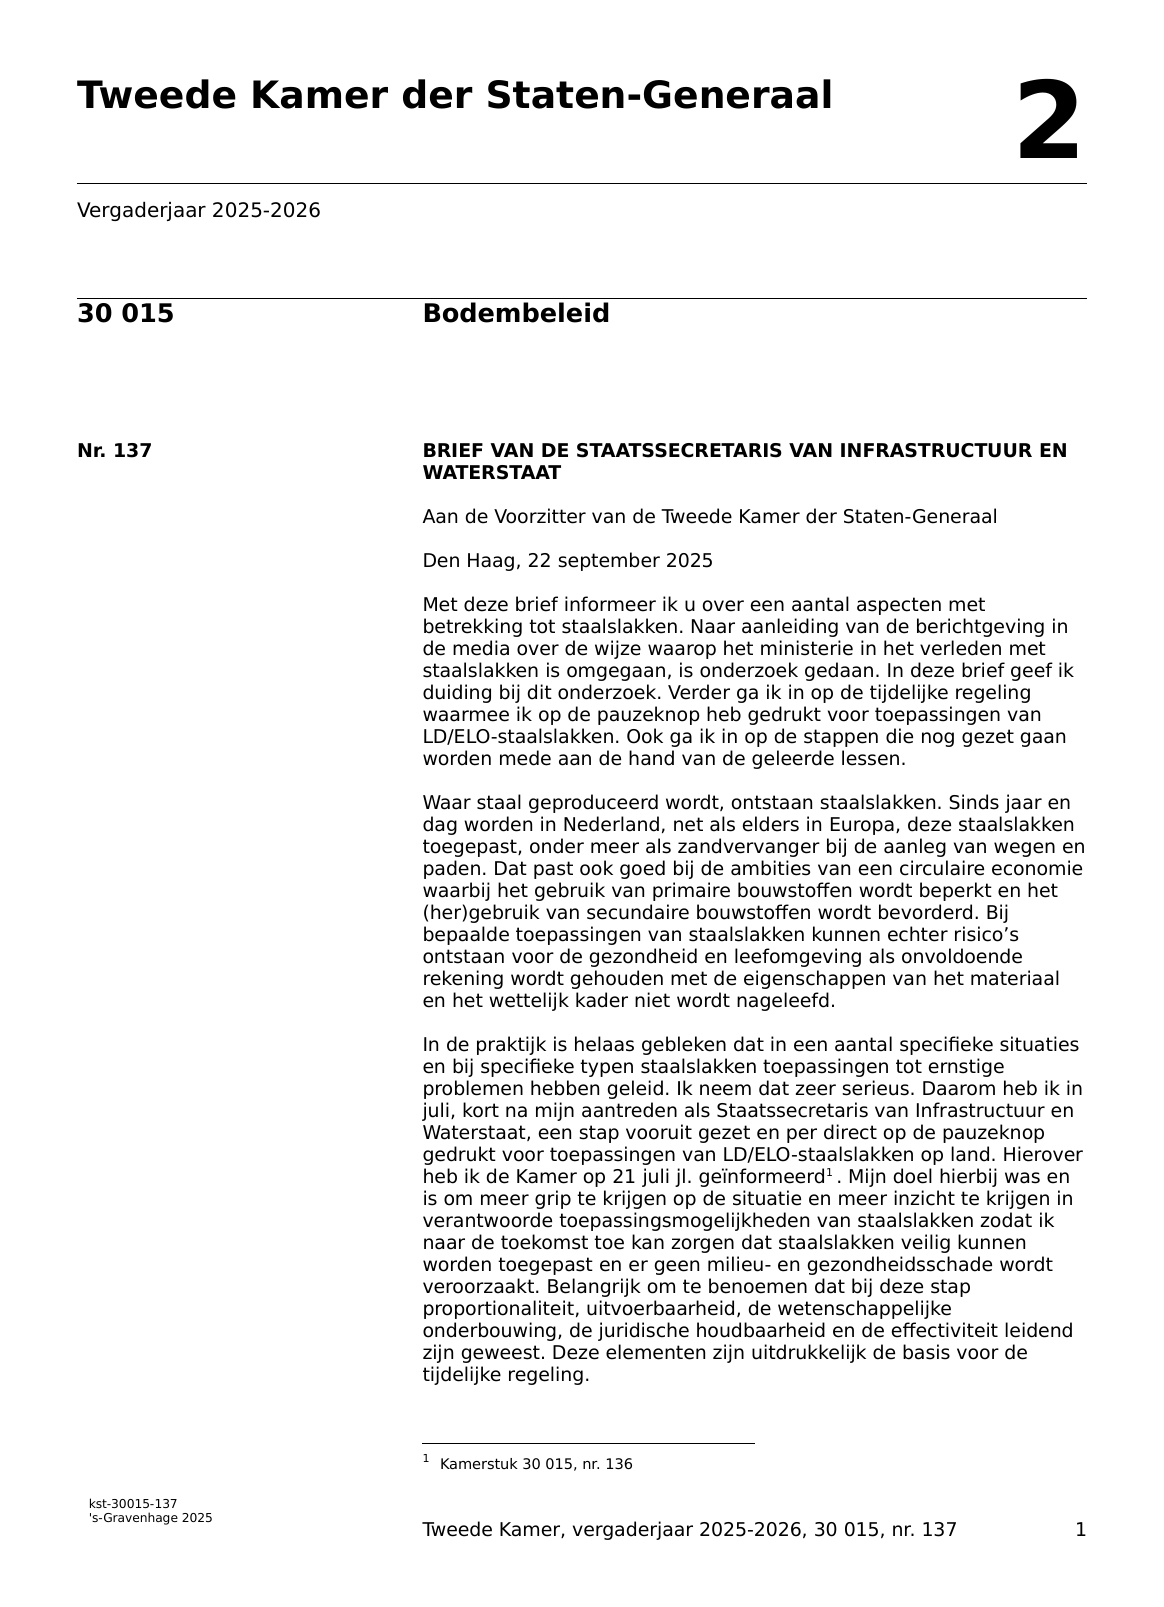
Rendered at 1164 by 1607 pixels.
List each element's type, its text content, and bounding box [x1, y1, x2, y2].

table_header 2 [886, 59, 1087, 183]
subtitle 30 015 Bodembeleid [77, 299, 1087, 329]
text kst-30015-137 [88, 1497, 323, 1511]
text Met deze brief informeer ik u over een aantal aspecten met betrekking tot staalslakken. Naar aanleiding van de berichtgeving in de media over de wijze waarop het ministerie in het verleden met staalslakken is omgegaan, is onderzoek gedaan. In deze brief geef ik duiding bij dit onderzoek. Verder ga ik in op de tijdelijke regeling waarmee ik op de pauzeknop heb gedrukt voor toepassingen van LD/ELO-staalslakken. Ook ga ik in op de stappen die nog gezet gaan worden mede aan de hand van de geleerde lessen. [422, 594, 1087, 770]
text Kamerstuk 30 015, nr. 136 [422, 1452, 1087, 1474]
text Waar staal geproduceerd wordt, ontstaan staalslakken. Sinds jaar en dag worden in Nederland, net als elders in Europa, deze staalslakken toegepast, onder meer als zandvervanger bij de aanleg van wegen en paden. Dat past ook goed bij de ambities van een circulaire economie waarbij het gebruik van primaire bouwstoffen wordt beperkt en het (her)gebruik van secundaire bouwstoffen wordt bevorderd. Bij bepaalde toepassingen van staalslakken kunnen echter risico’s ontstaan voor de gezondheid en leefomgeving als onvoldoende rekening wordt gehouden met de eigenschappen van het materiaal en het wettelijk kader niet wordt nageleefd. [422, 792, 1087, 1012]
table_header Tweede Kamer der Staten-Generaal [77, 59, 886, 183]
text 's-Gravenhage 2025 [88, 1511, 323, 1525]
table_cell Vergaderjaar 2025-2026 [77, 184, 1087, 298]
text Aan de Voorzitter van de Tweede Kamer der Staten-Generaal [422, 506, 1087, 528]
text In de praktijk is helaas gebleken dat in een aantal specifieke situaties en bij specifieke typen staalslakken toepassingen tot ernstige problemen hebben geleid. Ik neem dat zeer serieus. Daarom heb ik in juli, kort na mijn aantreden als Staatssecretaris van Infrastructuur en Waterstaat, een stap vooruit gezet en per direct op de pauzeknop gedrukt voor toepassingen van LD/ELO-staalslakken op land. Hierover heb ik de Kamer op 21 juli jl. geïnformeerd. Mijn doel hierbij was en is om meer grip te krijgen op de situatie en meer inzicht te krijgen in verantwoorde toepassingsmogelijkheden van staalslakken zodat ik naar de toekomst toe kan zorgen dat staalslakken veilig kunnen worden toegepast en er geen milieu- en gezondheidsschade wordt veroorzaakt. Belangrijk om te benoemen dat bij deze stap proportionaliteit, uitvoerbaarheid, de wetenschappelijke onderbouwing, de juridische houdbaarheid en de effectiviteit leidend zijn geweest. Deze elementen zijn uitdrukkelijk de basis voor de tijdelijke regeling. [422, 1034, 1087, 1386]
subtitle Nr. 137 BRIEF VAN DE STAATSSECRETARIS VAN INFRASTRUCTUUR EN WATERSTAAT [77, 440, 1087, 484]
text Den Haag, 22 september 2025 [422, 550, 1087, 572]
